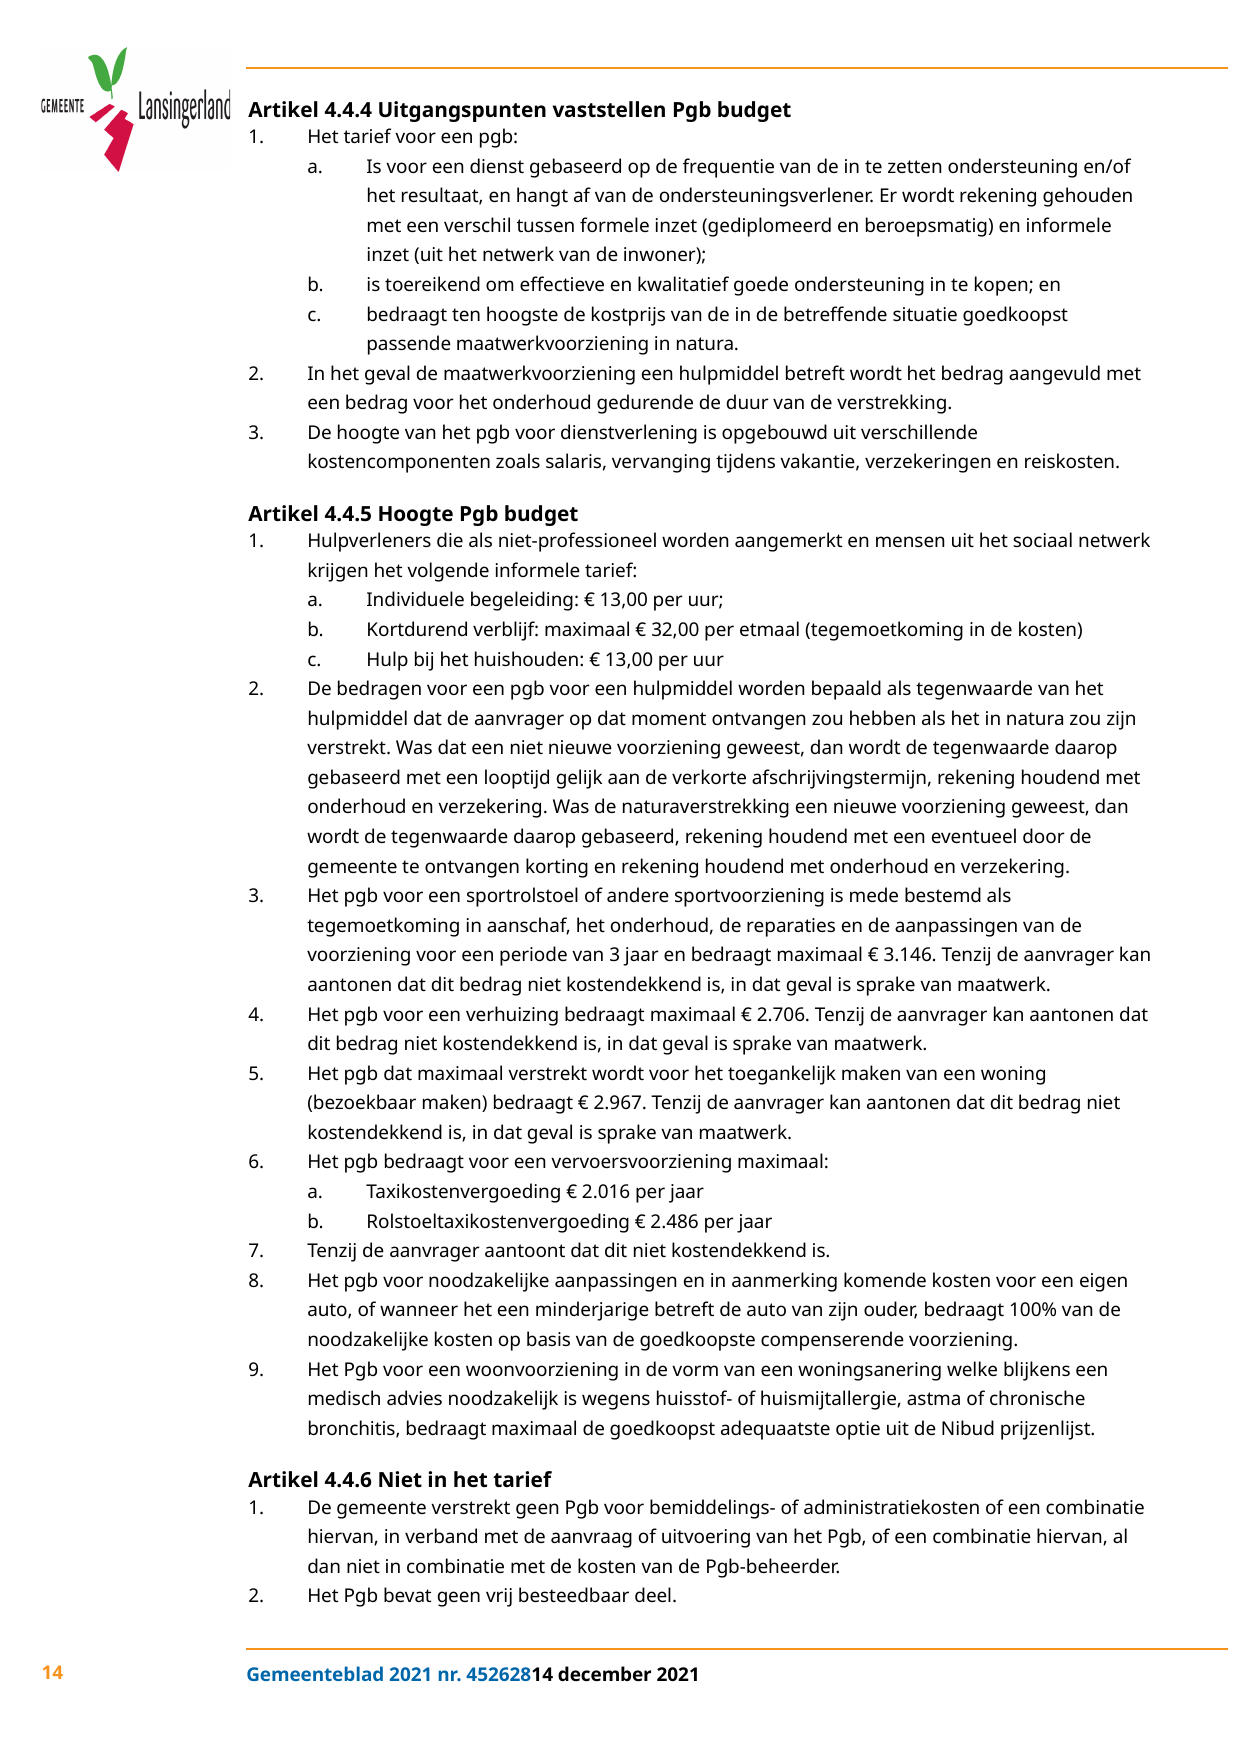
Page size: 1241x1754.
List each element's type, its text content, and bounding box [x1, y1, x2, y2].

list is toereikend om effectieve en kwalitatief goede ondersteuning in te kopen; en [307, 271, 1152, 297]
list Het pgb dat maximaal verstrekt wordt voor het toegankelijk maken van een woning (bezoekbaar maken) bedraagt € 2.967. Tenzij de aanvrager kan aantonen dat dit bedrag niet kostendekkend is, in dat geval is sprake van maatwerk. [248, 1060, 1152, 1145]
list Het pgb bedraagt voor een vervoersvoorziening maximaal: [248, 1149, 1152, 1174]
list Het tarief voor een pgb: [248, 123, 1152, 149]
list Hulp bij het huishouden: € 13,00 per uur [307, 646, 1152, 672]
list Individuele begeleiding: € 13,00 per uur; [307, 587, 1152, 612]
list Hulpverleners die als niet-professioneel worden aangemerkt en mensen uit het sociaal netwerk krijgen het volgende informele tarief: [248, 527, 1152, 583]
list Het Pgb bevat geen vrij besteedbaar deel. [248, 1583, 1152, 1608]
list Het pgb voor noodzakelijke aanpassingen en in aanmerking komende kosten voor een eigen auto, of wanneer het een minderjarige betreft de auto van zijn ouder, bedraagt 100% van de noodzakelijke kosten op basis van de goedkoopste compenserende voorziening. [248, 1267, 1152, 1352]
text Artikel 4.4.5 Hoogte Pgb budget [248, 499, 1152, 527]
list Rolstoeltaxikostenvergoeding € 2.486 per jaar [307, 1208, 1152, 1234]
list Tenzij de aanvrager aantoont dat dit niet kostendekkend is. [248, 1237, 1152, 1263]
list De bedragen voor een pgb voor een hulpmiddel worden bepaald als tegenwaarde van het hulpmiddel dat de aanvrager op dat moment ontvangen zou hebben als het in natura zou zijn verstrekt. Was dat een niet nieuwe voorziening geweest, dan wordt de tegenwaarde daarop gebaseerd met een looptijd gelijk aan de verkorte afschrijvingstermijn, rekening houdend met onderhoud en verzekering. Was de naturaverstrekking een nieuwe voorziening geweest, dan wordt de tegenwaarde daarop gebaseerd, rekening houdend met een eventueel door de gemeente te ontvangen korting en rekening houdend met onderhoud en verzekering. [248, 675, 1152, 879]
list De hoogte van het pgb voor dienstverlening is opgebouwd uit verschillende kostencomponenten zoals salaris, vervanging tijdens vakantie, verzekeringen en reiskosten. [248, 419, 1152, 474]
text Artikel 4.4.4 Uitgangspunten vaststellen Pgb budget [248, 95, 1152, 123]
list Is voor een dienst gebaseerd op de frequentie van de in te zetten ondersteuning en/of het resultaat, en hangt af van de ondersteuningsverlener. Er wordt rekening gehouden met een verschil tussen formele inzet (gediplomeerd en beroepsmatig) en informele inzet (uit het netwerk van de inwoner); [307, 153, 1152, 267]
list In het geval de maatwerkvoorziening een hulpmiddel betreft wordt het bedrag aangevuld met een bedrag voor het onderhoud gedurende de duur van de verstrekking. [248, 360, 1152, 415]
list Het pgb voor een sportrolstoel of andere sportvoorziening is mede bestemd als tegemoetkoming in aanschaf, het onderhoud, de reparaties en de aanpassingen van de voorziening voor een periode van 3 jaar en bedraagt maximaal € 3.146. Tenzij de aanvrager kan aantonen dat dit bedrag niet kostendekkend is, in dat geval is sprake van maatwerk. [248, 882, 1152, 997]
list bedraagt ten hoogste de kostprijs van de in de betreffende situatie goedkoopst passende maatwerkvoorziening in natura. [307, 301, 1152, 356]
text Artikel 4.4.6 Niet in het tarief [248, 1465, 1152, 1494]
list De gemeente verstrekt geen Pgb voor bemiddelings- of administratiekosten of een combinatie hiervan, in verband met de aanvraag of uitvoering van het Pgb, of een combinatie hiervan, al dan niet in combinatie met de kosten van de Pgb-beheerder. [248, 1494, 1152, 1579]
picture [41, 47, 231, 172]
list Taxikostenvergoeding € 2.016 per jaar [307, 1178, 1152, 1204]
list Kortdurend verblijf: maximaal € 32,00 per etmaal (tegemoetkoming in de kosten) [307, 616, 1152, 642]
list Het pgb voor een verhuizing bedraagt maximaal € 2.706. Tenzij de aanvrager kan aantonen dat dit bedrag niet kostendekkend is, in dat geval is sprake van maatwerk. [248, 1001, 1152, 1056]
list Het Pgb voor een woonvoorziening in de vorm van een woningsanering welke blijkens een medisch advies noodzakelijk is wegens huisstof- of huismijtallergie, astma of chronische bronchitis, bedraagt maximaal de goedkoopst adequaatste optie uit de Nibud prijzenlijst. [248, 1356, 1152, 1441]
